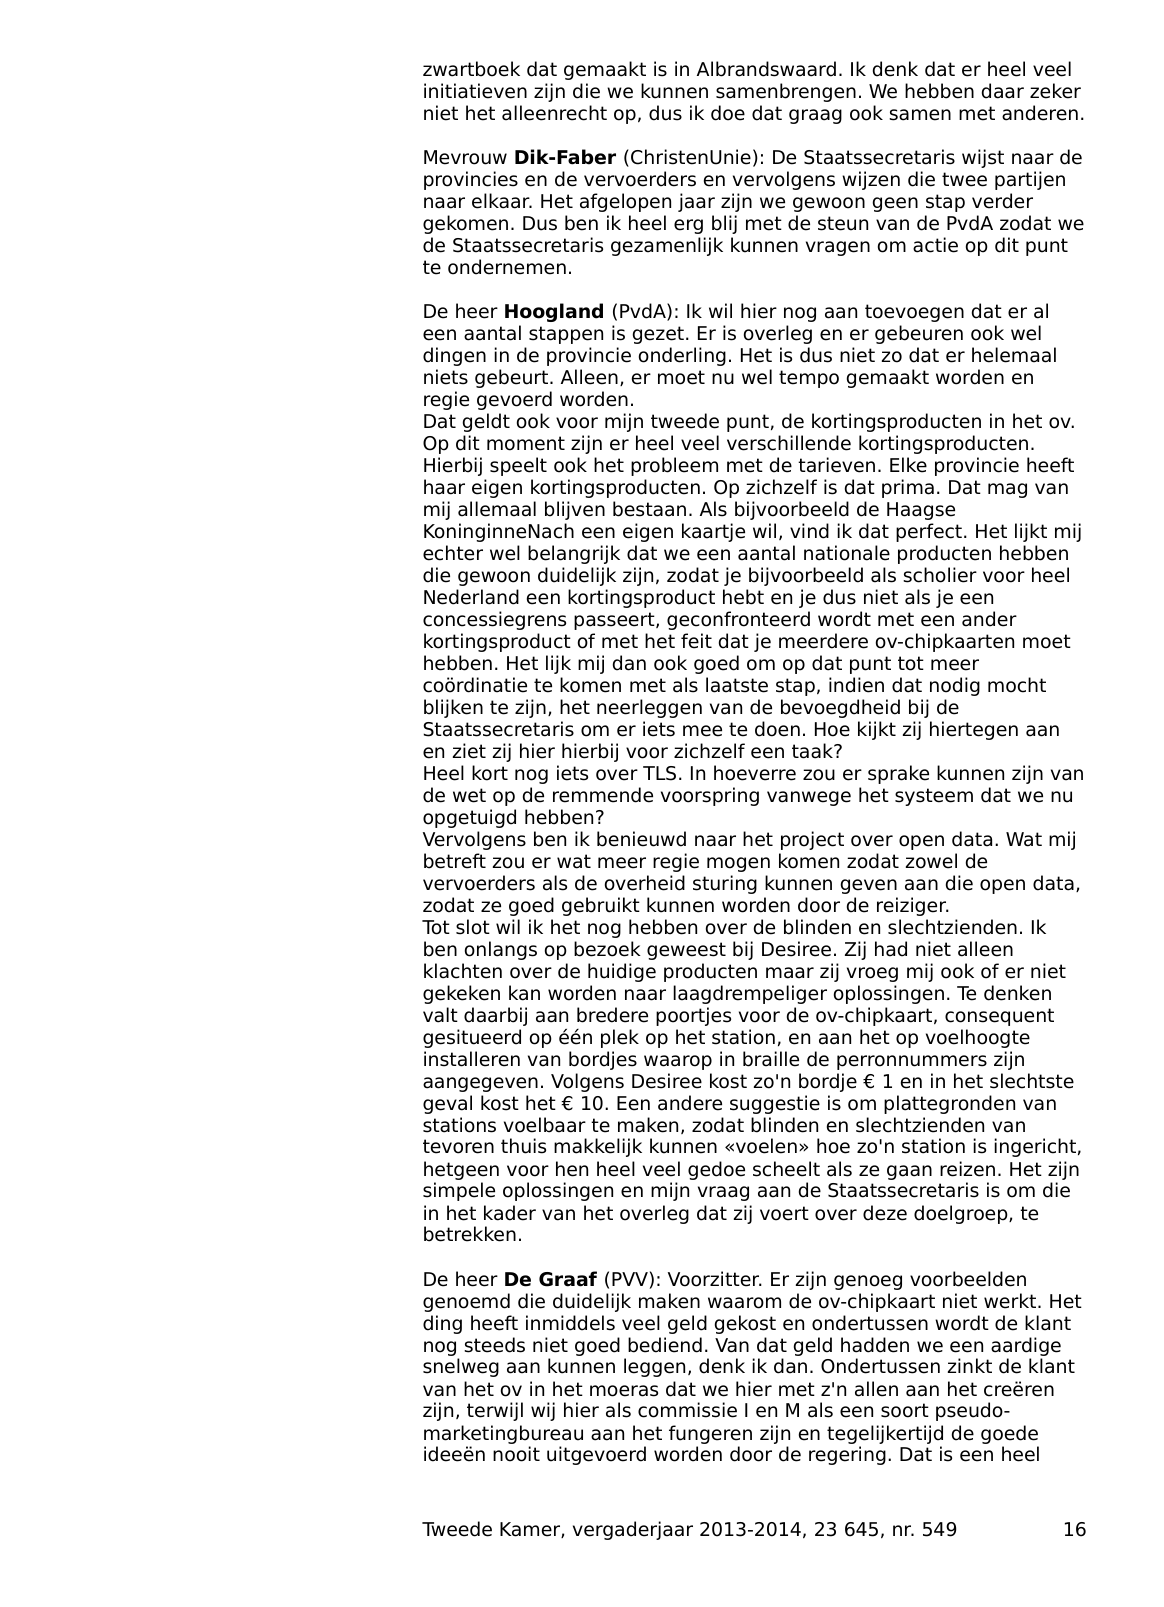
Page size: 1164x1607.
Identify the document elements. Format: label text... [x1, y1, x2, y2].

text Mevrouw Dik-Faber (ChristenUnie): De Staatssecretaris wijst naar de provincies en de vervoerders en vervolgens wijzen die twee partijen naar elkaar. Het afgelopen jaar zijn we gewoon geen stap verder gekomen. Dus ben ik heel erg blij met de steun van de PvdA zodat we de Staatssecretaris gezamenlijk kunnen vragen om actie op dit punt te ondernemen. [422, 147, 1087, 279]
text zwartboek dat gemaakt is in Albrandswaard. Ik denk dat er heel veel initiatieven zijn die we kunnen samenbrengen. We hebben daar zeker niet het alleenrecht op, dus ik doe dat graag ook samen met anderen. [422, 59, 1087, 125]
text Dat geldt ook voor mijn tweede punt, de kortingsproducten in het ov. Op dit moment zijn er heel veel verschillende kortingsproducten. Hierbij speelt ook het probleem met de tarieven. Elke provincie heeft haar eigen kortingsproducten. Op zichzelf is dat prima. Dat mag van mij allemaal blijven bestaan. Als bijvoorbeeld de Haagse KoninginneNach een eigen kaartje wil, vind ik dat perfect. Het lijkt mij echter wel belangrijk dat we een aantal nationale producten hebben die gewoon duidelijk zijn, zodat je bijvoorbeeld als scholier voor heel Nederland een kortingsproduct hebt en je dus niet als je een concessiegrens passeert, geconfronteerd wordt met een ander kortingsproduct of met het feit dat je meerdere ov-chipkaarten moet hebben. Het lijk mij dan ook goed om op dat punt tot meer coördinatie te komen met als laatste stap, indien dat nodig mocht blijken te zijn, het neerleggen van de bevoegdheid bij de Staatssecretaris om er iets mee te doen. Hoe kijkt zij hiertegen aan en ziet zij hier hierbij voor zichzelf een taak? [422, 411, 1087, 763]
text De heer De Graaf (PVV): Voorzitter. Er zijn genoeg voorbeelden genoemd die duidelijk maken waarom de ov-chipkaart niet werkt. Het ding heeft inmiddels veel geld gekost en ondertussen wordt de klant nog steeds niet goed bediend. Van dat geld hadden we een aardige snelweg aan kunnen leggen, denk ik dan. Ondertussen zinkt de klant van het ov in het moeras dat we hier met z'n allen aan het creëren zijn, terwijl wij hier als commissie I en M als een soort pseudo-marketingbureau aan het fungeren zijn en tegelijkertijd de goede ideeën nooit uitgevoerd worden door de regering. Dat is een heel [422, 1268, 1087, 1466]
text Vervolgens ben ik benieuwd naar het project over open data. Wat mij betreft zou er wat meer regie mogen komen zodat zowel de vervoerders als de overheid sturing kunnen geven aan die open data, zodat ze goed gebruikt kunnen worden door de reiziger. [422, 829, 1087, 917]
text De heer Hoogland (PvdA): Ik wil hier nog aan toevoegen dat er al een aantal stappen is gezet. Er is overleg en er gebeuren ook wel dingen in de provincie onderling. Het is dus niet zo dat er helemaal niets gebeurt. Alleen, er moet nu wel tempo gemaakt worden en regie gevoerd worden. [422, 301, 1087, 411]
text Tot slot wil ik het nog hebben over de blinden en slechtzienden. Ik ben onlangs op bezoek geweest bij Desiree. Zij had niet alleen klachten over de huidige producten maar zij vroeg mij ook of er niet gekeken kan worden naar laagdrempeliger oplossingen. Te denken valt daarbij aan bredere poortjes voor de ov-chipkaart, consequent gesitueerd op één plek op het station, en aan het op voelhoogte installeren van bordjes waarop in braille de perronnummers zijn aangegeven. Volgens Desiree kost zo'n bordje € 1 en in het slechtste geval kost het € 10. Een andere suggestie is om plattegronden van stations voelbaar te maken, zodat blinden en slechtzienden van tevoren thuis makkelijk kunnen «voelen» hoe zo'n station is ingericht, hetgeen voor hen heel veel gedoe scheelt als ze gaan reizen. Het zijn simpele oplossingen en mijn vraag aan de Staatssecretaris is om die in het kader van het overleg dat zij voert over deze doelgroep, te betrekken. [422, 917, 1087, 1246]
text Heel kort nog iets over TLS. In hoeverre zou er sprake kunnen zijn van de wet op de remmende voorspring vanwege het systeem dat we nu opgetuigd hebben? [422, 763, 1087, 829]
